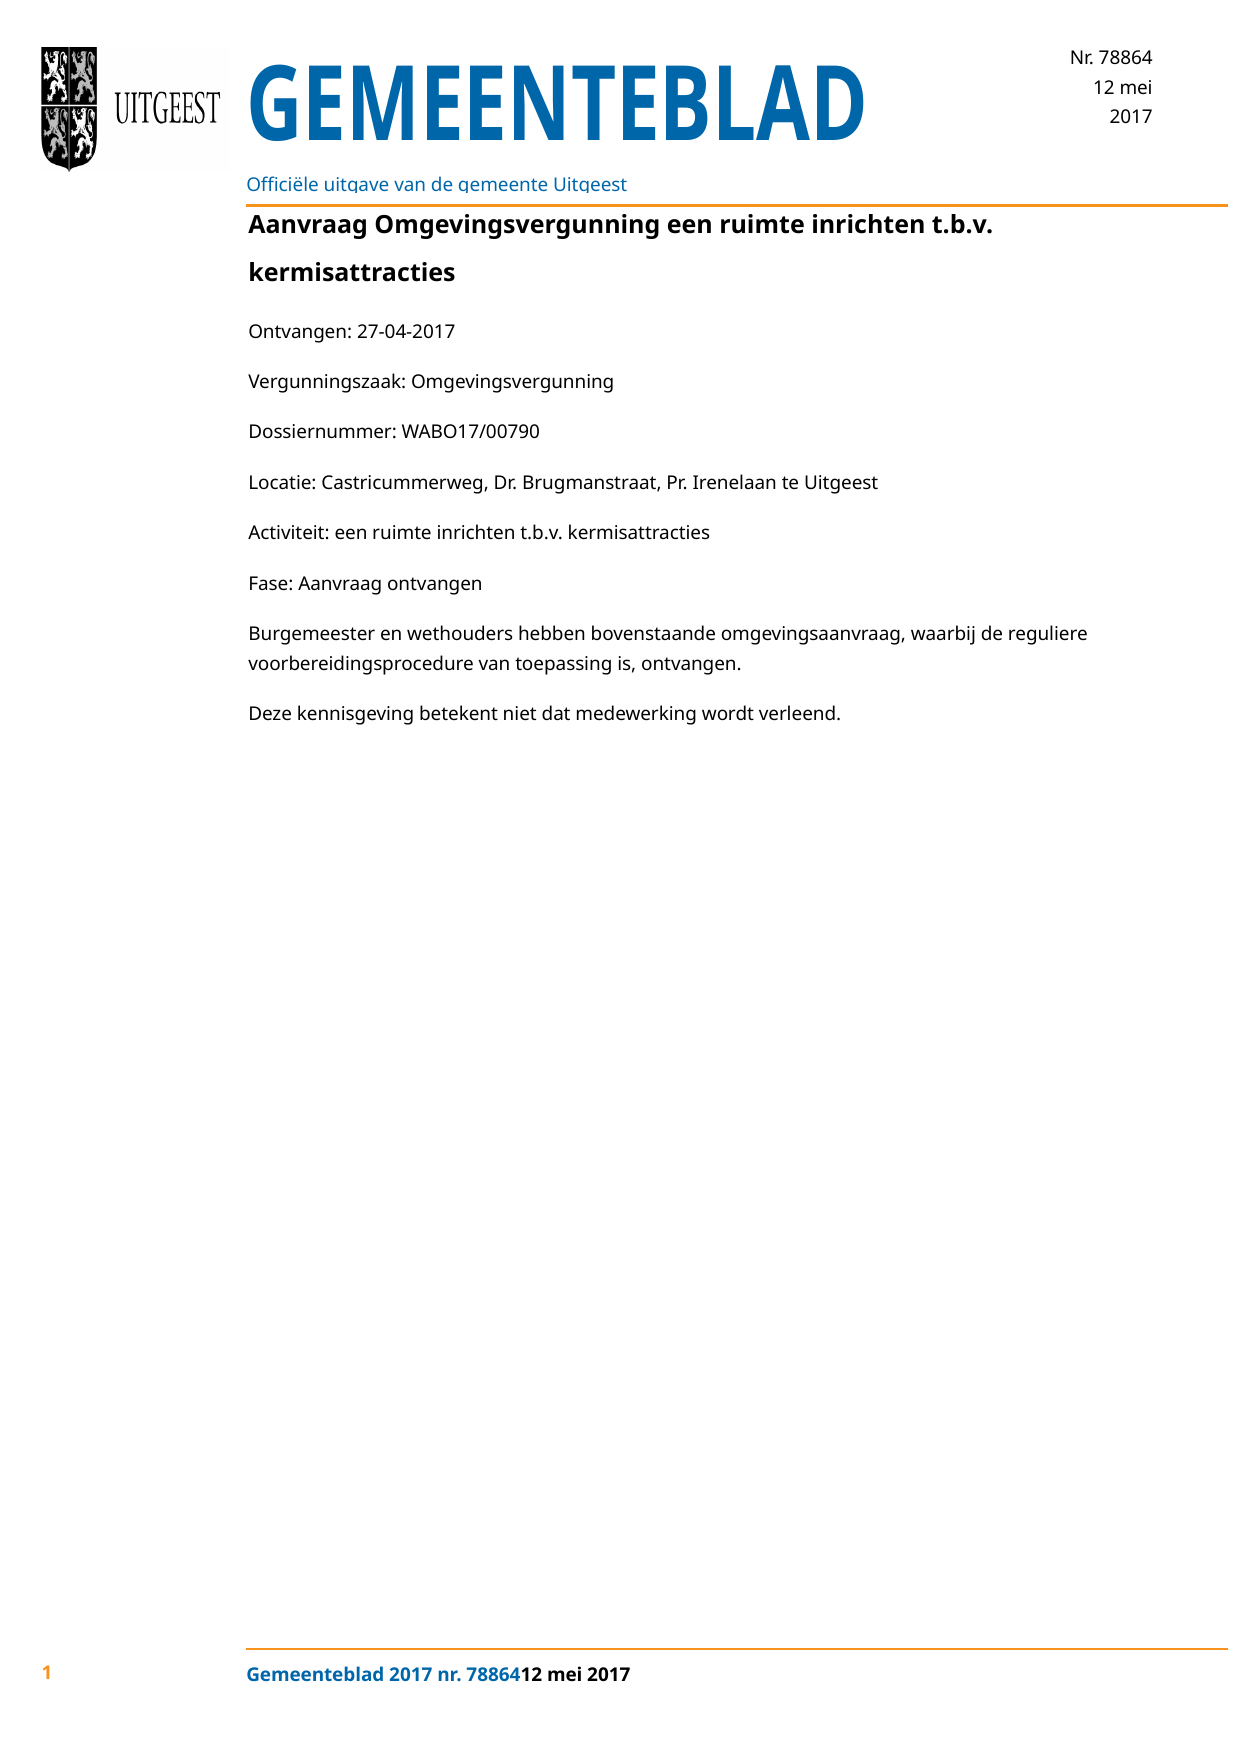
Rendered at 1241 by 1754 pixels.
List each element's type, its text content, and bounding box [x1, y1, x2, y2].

text Dossiernummer: WABO17/00790 [248, 419, 1152, 444]
text Burgemeester en wethouders hebben bovenstaande omgevingsaanvraag, waarbij de reguliere voorbereidingsprocedure van toepassing is, ontvangen. [248, 620, 1152, 676]
text Activiteit: een ruimte inrichten t.b.v. kermisattracties [248, 519, 1152, 545]
text Aanvraag Omgevingsvergunning een ruimte inrichten t.b.v. kermisattracties [248, 207, 1152, 288]
text Vergunningszaak: Omgevingsvergunning [248, 368, 1152, 394]
text Deze kennisgeving betekent niet dat medewerking wordt verleend. [248, 700, 1152, 726]
text Ontvangen: 27-04-2017 [248, 318, 1152, 344]
picture [41, 47, 231, 172]
text Fase: Aanvraag ontvangen [248, 570, 1152, 596]
text Locatie: Castricummerweg, Dr. Brugmanstraat, Pr. Irenelaan te Uitgeest [248, 469, 1152, 495]
